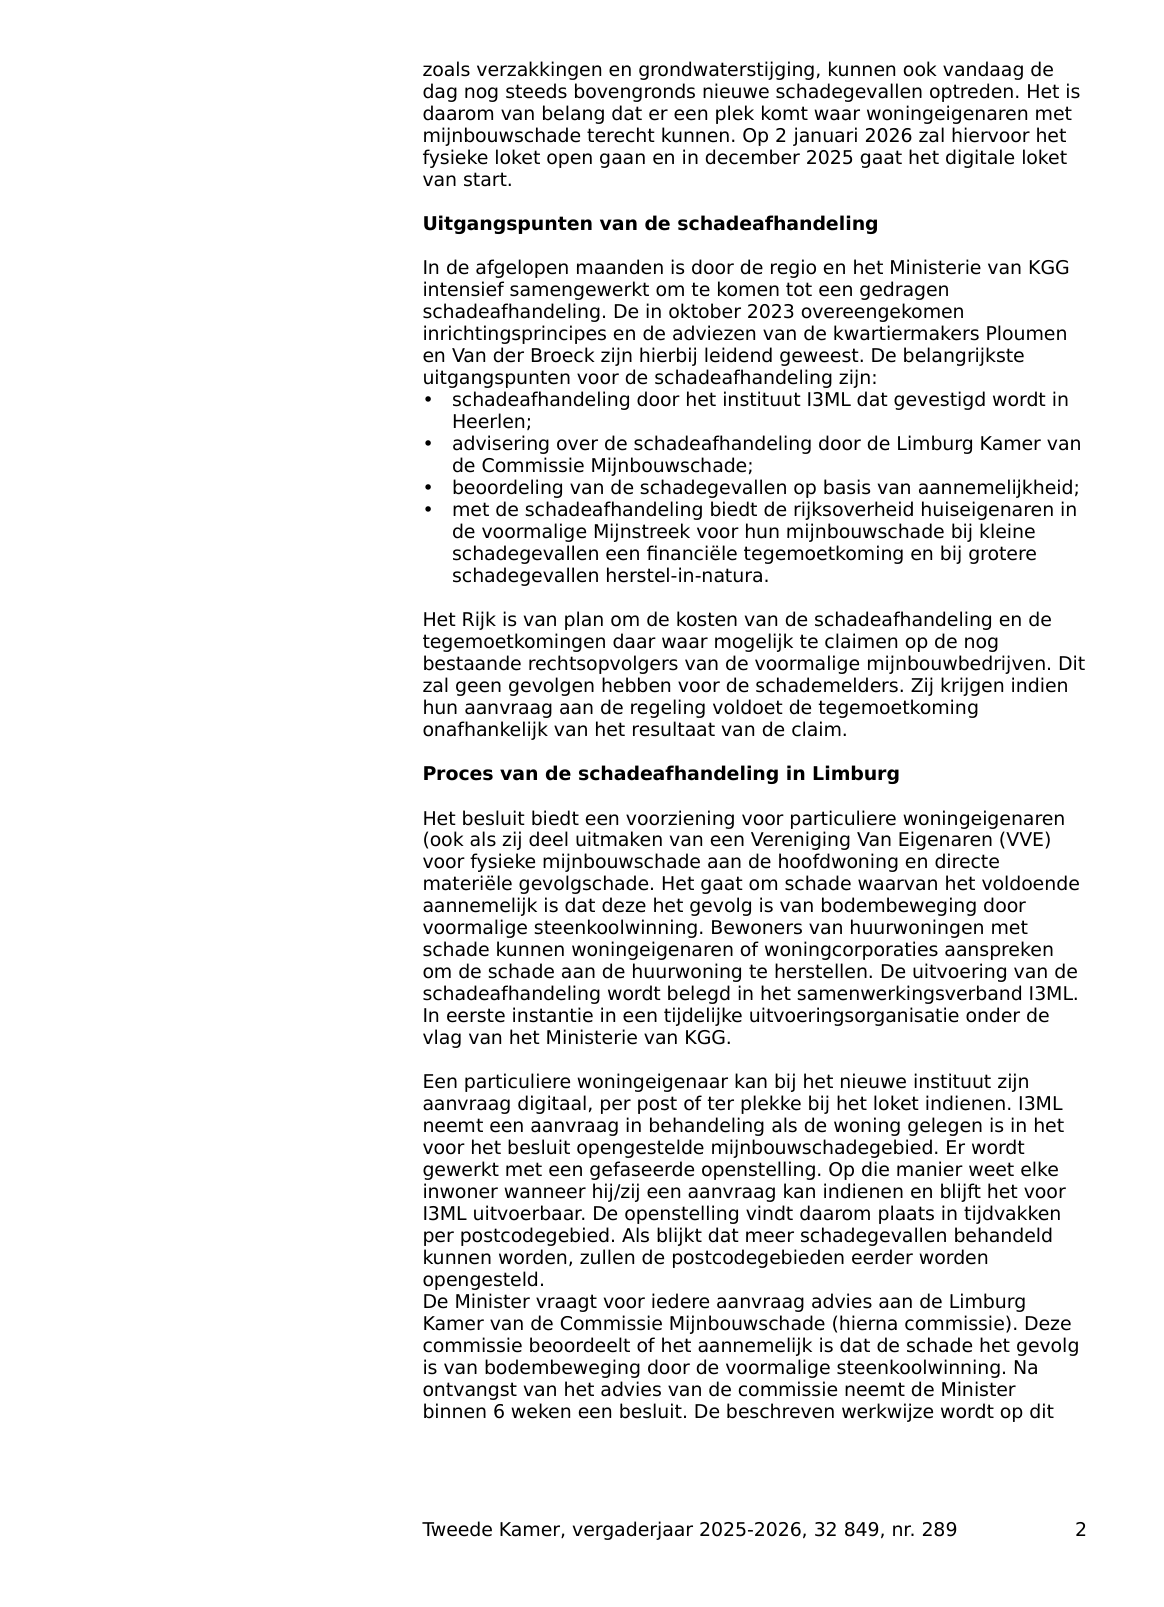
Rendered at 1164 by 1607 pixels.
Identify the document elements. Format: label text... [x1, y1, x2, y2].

text • schadeafhandeling door het instituut I3ML dat gevestigd wordt in Heerlen; [422, 389, 1087, 433]
text Het besluit biedt een voorziening voor particuliere woningeigenaren (ook als zij deel uitmaken van een Vereniging Van Eigenaren (VVE) voor fysieke mijnbouwschade aan de hoofdwoning en directe materiële gevolgschade. Het gaat om schade waarvan het voldoende aannemelijk is dat deze het gevolg is van bodembeweging door voormalige steenkoolwinning. Bewoners van huurwoningen met schade kunnen woningeigenaren of woningcorporaties aanspreken om de schade aan de huurwoning te herstellen. De uitvoering van de schadeafhandeling wordt belegd in het samenwerkingsverband I3ML. In eerste instantie in een tijdelijke uitvoeringsorganisatie onder de vlag van het Ministerie van KGG. [422, 807, 1087, 1049]
text In de afgelopen maanden is door de regio en het Ministerie van KGG intensief samengewerkt om te komen tot een gedragen schadeafhandeling. De in oktober 2023 overeengekomen inrichtingsprincipes en de adviezen van de kwartiermakers Ploumen en Van der Broeck zijn hierbij leidend geweest. De belangrijkste uitgangspunten voor de schadeafhandeling zijn: [422, 257, 1087, 389]
text Een particuliere woningeigenaar kan bij het nieuwe instituut zijn aanvraag digitaal, per post of ter plekke bij het loket indienen. I3ML neemt een aanvraag in behandeling als de woning gelegen is in het voor het besluit opengestelde mijnbouwschadegebied. Er wordt gewerkt met een gefaseerde openstelling. Op die manier weet elke inwoner wanneer hij/zij een aanvraag kan indienen en blijft het voor I3ML uitvoerbaar. De openstelling vindt daarom plaats in tijdvakken per postcodegebied. Als blijkt dat meer schadegevallen behandeld kunnen worden, zullen de postcodegebieden eerder worden opengesteld. [422, 1071, 1087, 1291]
text zoals verzakkingen en grondwaterstijging, kunnen ook vandaag de dag nog steeds bovengronds nieuwe schadegevallen optreden. Het is daarom van belang dat er een plek komt waar woningeigenaren met mijnbouwschade terecht kunnen. Op 2 januari 2026 zal hiervoor het fysieke loket open gaan en in december 2025 gaat het digitale loket van start. [422, 59, 1087, 191]
text Het Rijk is van plan om de kosten van de schadeafhandeling en de tegemoetkomingen daar waar mogelijk te claimen op de nog bestaande rechtsopvolgers van de voormalige mijnbouwbedrijven. Dit zal geen gevolgen hebben voor de schademelders. Zij krijgen indien hun aanvraag aan de regeling voldoet de tegemoetkoming onafhankelijk van het resultaat van de claim. [422, 609, 1087, 741]
text De Minister vraagt voor iedere aanvraag advies aan de Limburg Kamer van de Commissie Mijnbouwschade (hierna commissie). Deze commissie beoordeelt of het aannemelijk is dat de schade het gevolg is van bodembeweging door de voormalige steenkoolwinning. Na ontvangst van het advies van de commissie neemt de Minister binnen 6 weken een besluit. De beschreven werkwijze wordt op dit [422, 1291, 1087, 1423]
text • beoordeling van de schadegevallen op basis van aannemelijkheid; [422, 477, 1087, 499]
subtitle Proces van de schadeafhandeling in Limburg [422, 763, 1087, 785]
text • advisering over de schadeafhandeling door de Limburg Kamer van de Commissie Mijnbouwschade; [422, 433, 1087, 477]
subtitle Uitgangspunten van de schadeafhandeling [422, 213, 1087, 235]
text • met de schadeafhandeling biedt de rijksoverheid huiseigenaren in de voormalige Mijnstreek voor hun mijnbouwschade bij kleine schadegevallen een financiële tegemoetkoming en bij grotere schadegevallen herstel-in-natura. [422, 499, 1087, 587]
